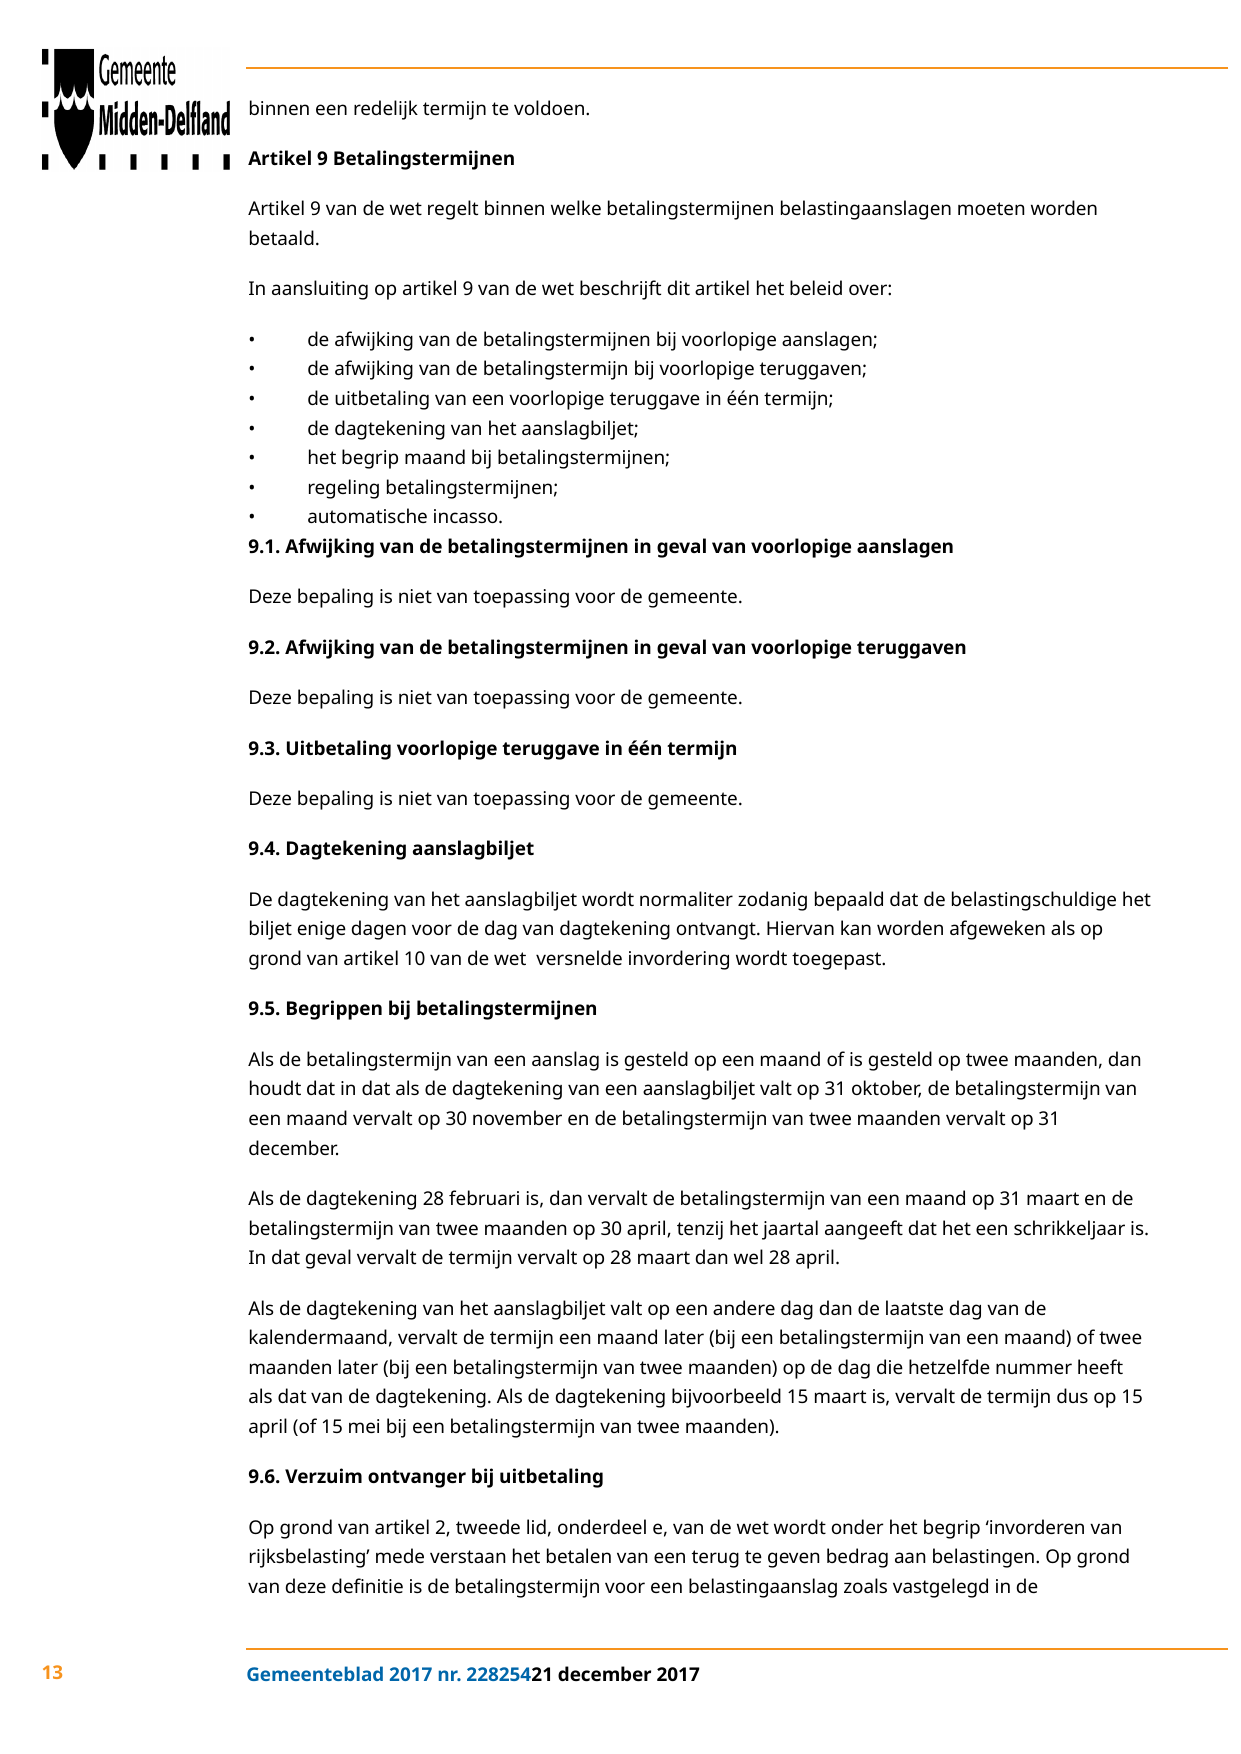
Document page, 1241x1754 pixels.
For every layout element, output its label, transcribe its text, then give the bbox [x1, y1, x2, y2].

text Op grond van artikel 2, tweede lid, onderdeel e, van de wet wordt onder het begrip ‘invorderen van rijksbelasting’ mede verstaan het betalen van een terug te geven bedrag aan belastingen. Op grond van deze definitie is de betalingstermijn voor een belastingaanslag zoals vastgelegd in de [248, 1514, 1152, 1599]
text 9.5. Begrippen bij betalingstermijnen [248, 996, 1152, 1021]
text Artikel 9 Betalingstermijnen [248, 145, 1152, 171]
text 9.4. Dagtekening aanslagbiljet [248, 836, 1152, 861]
text In aansluiting op artikel 9 van de wet beschrijft dit artikel het beleid over: [248, 276, 1152, 301]
text 9.6. Verzuim ontvanger bij uitbetaling [248, 1463, 1152, 1489]
text Als de dagtekening van het aanslagbiljet valt op een andere dag dan de laatste dag van de kalendermaand, vervalt de termijn een maand later (bij een betalingstermijn van een maand) of twee maanden later (bij een betalingstermijn van twee maanden) op de dag die hetzelfde nummer heeft als dat van de dagtekening. Als de dagtekening bijvoorbeeld 15 maart is, vervalt de termijn dus op 15 april (of 15 mei bij een betalingstermijn van twee maanden). [248, 1295, 1152, 1439]
list de dagtekening van het aanslagbiljet; [248, 415, 1152, 441]
picture [41, 47, 231, 172]
text 9.1. Afwijking van de betalingstermijnen in geval van voorlopige aanslagen [248, 533, 1152, 559]
text Deze bepaling is niet van toepassing voor de gemeente. [248, 583, 1152, 609]
list de uitbetaling van een voorlopige teruggave in één termijn; [248, 385, 1152, 411]
text binnen een redelijk termijn te voldoen. [248, 95, 1152, 121]
text 9.3. Uitbetaling voorlopige teruggave in één termijn [248, 735, 1152, 761]
text 9.2. Afwijking van de betalingstermijnen in geval van voorlopige teruggaven [248, 634, 1152, 660]
text Deze bepaling is niet van toepassing voor de gemeente. [248, 684, 1152, 710]
list automatische incasso. [248, 503, 1152, 529]
text Als de dagtekening 28 februari is, dan vervalt de betalingstermijn van een maand op 31 maart en de betalingstermijn van twee maanden op 30 april, tenzij het jaartal aangeeft dat het een schrikkeljaar is. In dat geval vervalt de termijn vervalt op 28 maart dan wel 28 april. [248, 1185, 1152, 1270]
list regeling betalingstermijnen; [248, 474, 1152, 500]
text Artikel 9 van de wet regelt binnen welke betalingstermijnen belastingaanslagen moeten worden betaald. [248, 196, 1152, 251]
text De dagtekening van het aanslagbiljet wordt normaliter zodanig bepaald dat de belastingschuldige het biljet enige dagen voor de dag van dagtekening ontvangt. Hiervan kan worden afgeweken als op grond van artikel 10 van de wet versnelde invordering wordt toegepast. [248, 886, 1152, 971]
list het begrip maand bij betalingstermijnen; [248, 444, 1152, 470]
list de afwijking van de betalingstermijnen bij voorlopige aanslagen; [248, 326, 1152, 352]
text Deze bepaling is niet van toepassing voor de gemeente. [248, 785, 1152, 811]
text Als de betalingstermijn van een aanslag is gesteld op een maand of is gesteld op twee maanden, dan houdt dat in dat als de dagtekening van een aanslagbiljet valt op 31 oktober, de betalingstermijn van een maand vervalt op 30 november en de betalingstermijn van twee maanden vervalt op 31 december. [248, 1046, 1152, 1161]
list de afwijking van de betalingstermijn bij voorlopige teruggaven; [248, 356, 1152, 381]
